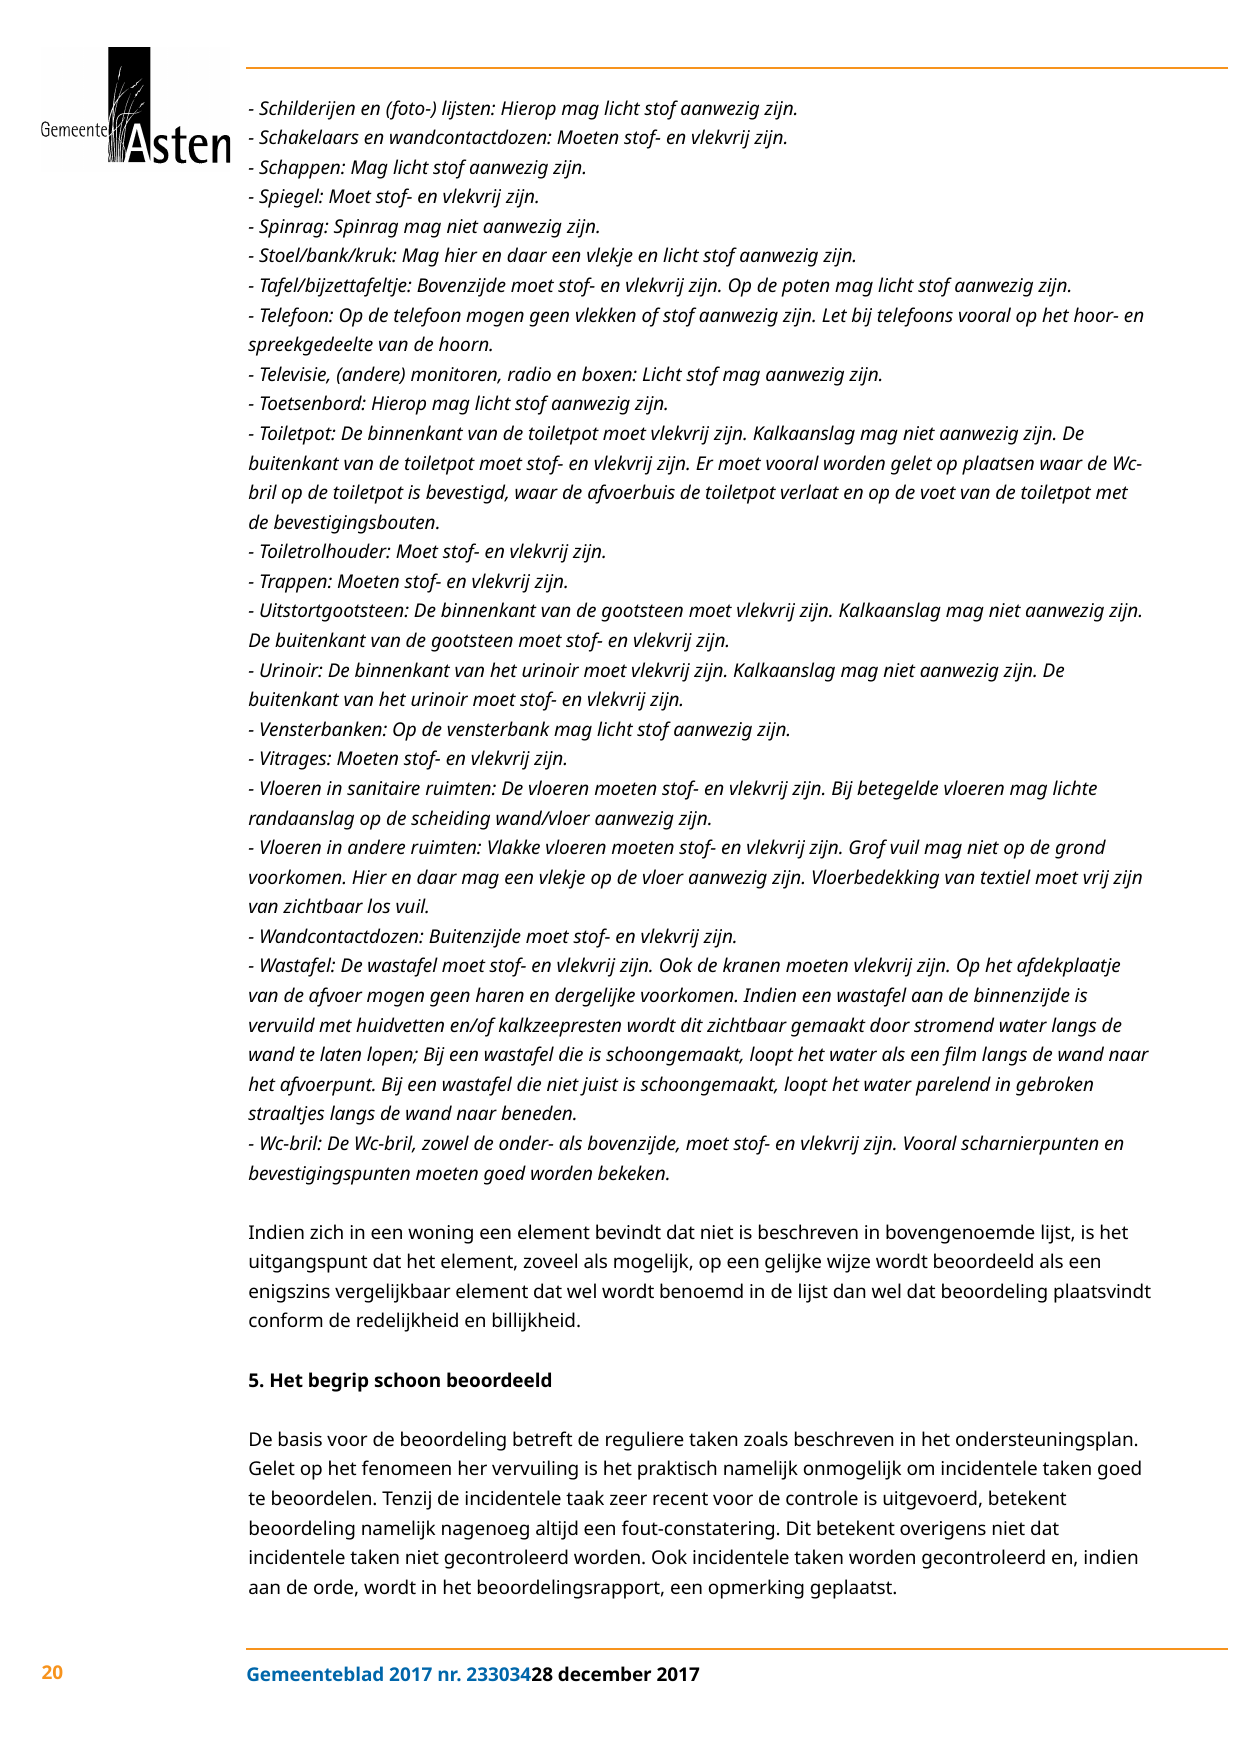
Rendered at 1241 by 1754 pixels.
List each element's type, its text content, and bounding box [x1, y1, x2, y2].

text - Wc-bril: De Wc-bril, zowel de onder- als bovenzijde, moet stof- en vlekvrij zijn. Vooral scharnierpunten en bevestigingspunten moeten goed worden bekeken. [248, 1130, 1152, 1186]
text - Toetsenbord: Hierop mag licht stof aanwezig zijn. [248, 391, 1152, 416]
picture [41, 47, 231, 172]
text - Schilderijen en (foto-) lijsten: Hierop mag licht stof aanwezig zijn. [248, 95, 1152, 121]
text - Vitrages: Moeten stof- en vlekvrij zijn. [248, 746, 1152, 771]
text - Schappen: Mag licht stof aanwezig zijn. [248, 154, 1152, 180]
text - Toiletrolhouder: Moet stof- en vlekvrij zijn. [248, 538, 1152, 564]
text - Trappen: Moeten stof- en vlekvrij zijn. [248, 568, 1152, 594]
text - Spinrag: Spinrag mag niet aanwezig zijn. [248, 213, 1152, 239]
text Indien zich in een woning een element bevindt dat niet is beschreven in bovengenoemde lijst, is het uitgangspunt dat het element, zoveel als mogelijk, op een gelijke wijze wordt beoordeeld als een enigszins vergelijkbaar element dat wel wordt benoemd in de lijst dan wel dat beoordeling plaatsvindt conform de redelijkheid en billijkheid. [248, 1219, 1152, 1333]
text - Schakelaars en wandcontactdozen: Moeten stof- en vlekvrij zijn. [248, 124, 1152, 150]
text - Toiletpot: De binnenkant van de toiletpot moet vlekvrij zijn. Kalkaanslag mag niet aanwezig zijn. De buitenkant van de toiletpot moet stof- en vlekvrij zijn. Er moet vooral worden gelet op plaatsen waar de Wc-bril op de toiletpot is bevestigd, waar de afvoerbuis de toiletpot verlaat en op de voet van de toiletpot met de bevestigingsbouten. [248, 420, 1152, 535]
text - Wastafel: De wastafel moet stof- en vlekvrij zijn. Ook de kranen moeten vlekvrij zijn. Op het afdekplaatje van de afvoer mogen geen haren en dergelijke voorkomen. Indien een wastafel aan de binnenzijde is vervuild met huidvetten en/of kalkzeepresten wordt dit zichtbaar gemaakt door stromend water langs de wand te laten lopen; Bij een wastafel die is schoongemaakt, loopt het water als een film langs de wand naar het afvoerpunt. Bij een wastafel die niet juist is schoongemaakt, loopt het water parelend in gebroken straaltjes langs de wand naar beneden. [248, 953, 1152, 1126]
text - Vensterbanken: Op de vensterbank mag licht stof aanwezig zijn. [248, 716, 1152, 742]
text 5. Het begrip schoon beoordeeld [248, 1367, 1152, 1393]
text De basis voor de beoordeling betreft de reguliere taken zoals beschreven in het ondersteuningsplan. Gelet op het fenomeen her vervuiling is het praktisch namelijk onmogelijk om incidentele taken goed te beoordelen. Tenzij de incidentele taak zeer recent voor de controle is uitgevoerd, betekent beoordeling namelijk nagenoeg altijd een fout-constatering. Dit betekent overigens niet dat incidentele taken niet gecontroleerd worden. Ook incidentele taken worden gecontroleerd en, indien aan de orde, wordt in het beoordelingsrapport, een opmerking geplaatst. [248, 1426, 1152, 1600]
text - Wandcontactdozen: Buitenzijde moet stof- en vlekvrij zijn. [248, 923, 1152, 949]
text - Stoel/bank/kruk: Mag hier en daar een vlekje en licht stof aanwezig zijn. [248, 243, 1152, 268]
text - Vloeren in andere ruimten: Vlakke vloeren moeten stof- en vlekvrij zijn. Grof vuil mag niet op de grond voorkomen. Hier en daar mag een vlekje op de vloer aanwezig zijn. Vloerbedekking van textiel moet vrij zijn van zichtbaar los vuil. [248, 834, 1152, 919]
text - Vloeren in sanitaire ruimten: De vloeren moeten stof- en vlekvrij zijn. Bij betegelde vloeren mag lichte randaanslag op de scheiding wand/vloer aanwezig zijn. [248, 775, 1152, 831]
text - Urinoir: De binnenkant van het urinoir moet vlekvrij zijn. Kalkaanslag mag niet aanwezig zijn. De buitenkant van het urinoir moet stof- en vlekvrij zijn. [248, 657, 1152, 712]
text - Uitstortgootsteen: De binnenkant van de gootsteen moet vlekvrij zijn. Kalkaanslag mag niet aanwezig zijn. De buitenkant van de gootsteen moet stof- en vlekvrij zijn. [248, 598, 1152, 653]
text - Spiegel: Moet stof- en vlekvrij zijn. [248, 183, 1152, 209]
text - Televisie, (andere) monitoren, radio en boxen: Licht stof mag aanwezig zijn. [248, 361, 1152, 387]
text - Tafel/bijzettafeltje: Bovenzijde moet stof- en vlekvrij zijn. Op de poten mag licht stof aanwezig zijn. [248, 272, 1152, 298]
text - Telefoon: Op de telefoon mogen geen vlekken of stof aanwezig zijn. Let bij telefoons vooral op het hoor- en spreekgedeelte van de hoorn. [248, 302, 1152, 357]
